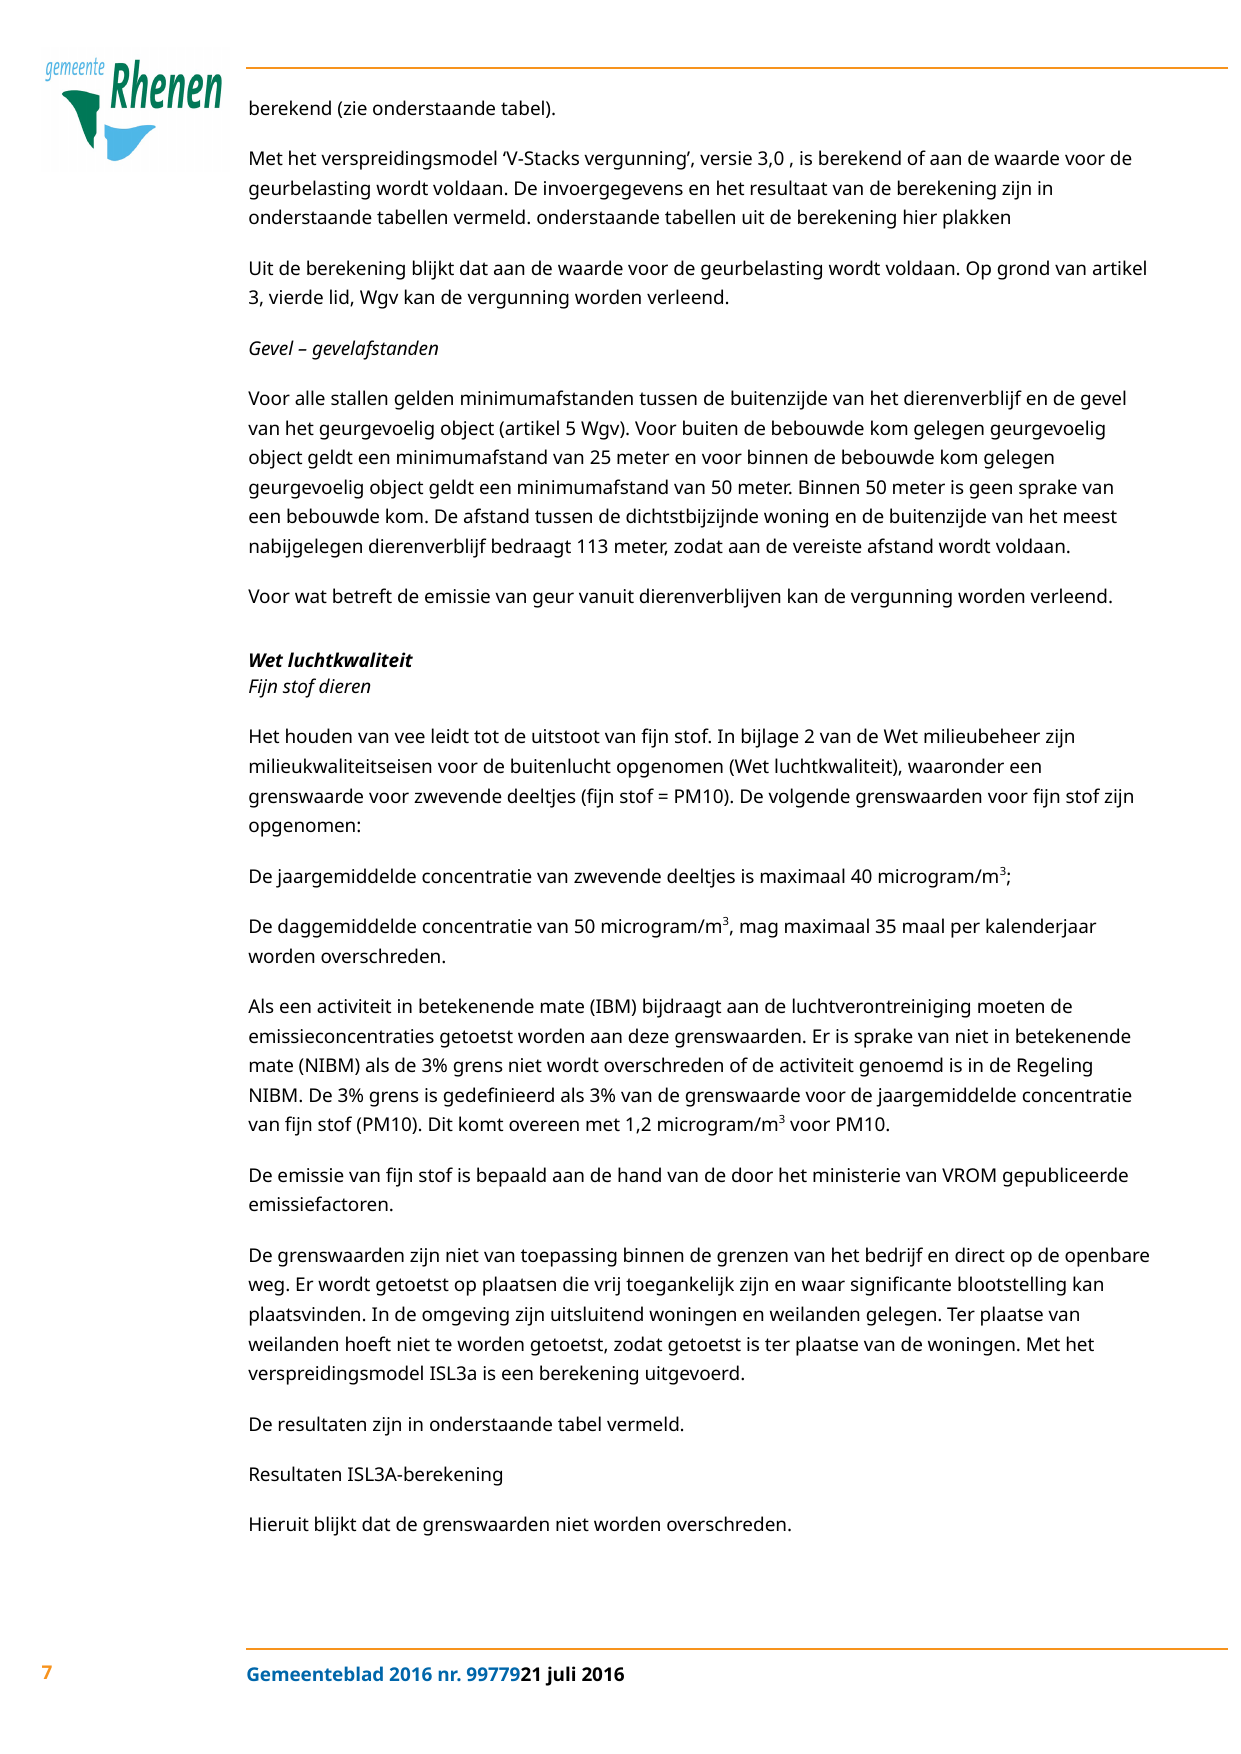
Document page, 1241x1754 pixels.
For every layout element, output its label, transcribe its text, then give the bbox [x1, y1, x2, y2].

text Met het verspreidingsmodel ‘V-Stacks vergunning’, versie 3,0 , is berekend of aan de waarde voor de geurbelasting wordt voldaan. De invoergegevens en het resultaat van de berekening zijn in onderstaande tabellen vermeld. onderstaande tabellen uit de berekening hier plakken [248, 145, 1152, 230]
text Resultaten ISL3A-berekening [248, 1461, 1152, 1487]
text Hieruit blijkt dat de grenswaarden niet worden overschreden. [248, 1512, 1152, 1537]
text Als een activiteit in betekenende mate (IBM) bijdraagt aan de luchtverontreiniging moeten de emissieconcentraties getoetst worden aan deze grenswaarden. Er is sprake van niet in betekenende mate (NIBM) als de 3% grens niet wordt overschreden of de activiteit genoemd is in de Regeling NIBM. De 3% grens is gedefinieerd als 3% van de grenswaarde voor de jaargemiddelde concentratie van fijn stof (PM10). Dit komt overeen met 1,2 microgram/m3 voor PM10. [248, 993, 1152, 1137]
picture [41, 47, 231, 172]
text Fijn stof dieren [248, 673, 1152, 699]
text Voor wat betreft de emissie van geur vanuit dierenverblijven kan de vergunning worden verleend. [248, 583, 1152, 609]
text Gevel – gevelafstanden [248, 335, 1152, 361]
text De grenswaarden zijn niet van toepassing binnen de grenzen van het bedrijf en direct op de openbare weg. Er wordt getoetst op plaatsen die vrij toegankelijk zijn en waar significante blootstelling kan plaatsvinden. In de omgeving zijn uitsluitend woningen en weilanden gelegen. Ter plaatse van weilanden hoeft niet te worden getoetst, zodat getoetst is ter plaatse van de woningen. Met het verspreidingsmodel ISL3a is een berekening uitgevoerd. [248, 1242, 1152, 1386]
text berekend (zie onderstaande tabel). [248, 95, 1152, 121]
text De jaargemiddelde concentratie van zwevende deeltjes is maximaal 40 microgram/m3; [248, 863, 1152, 888]
text De daggemiddelde concentratie van 50 microgram/m3, mag maximaal 35 maal per kalenderjaar worden overschreden. [248, 913, 1152, 968]
text Wet luchtkwaliteit [248, 647, 1152, 673]
text Voor alle stallen gelden minimumafstanden tussen de buitenzijde van het dierenverblijf en de gevel van het geurgevoelig object (artikel 5 Wgv). Voor buiten de bebouwde kom gelegen geurgevoelig object geldt een minimumafstand van 25 meter en voor binnen de bebouwde kom gelegen geurgevoelig object geldt een minimumafstand van 50 meter. Binnen 50 meter is geen sprake van een bebouwde kom. De afstand tussen de dichtstbijzijnde woning en de buitenzijde van het meest nabijgelegen dierenverblijf bedraagt 113 meter, zodat aan de vereiste afstand wordt voldaan. [248, 385, 1152, 559]
text Het houden van vee leidt tot de uitstoot van fijn stof. In bijlage 2 van de Wet milieubeheer zijn milieukwaliteitseisen voor de buitenlucht opgenomen (Wet luchtkwaliteit), waaronder een grenswaarde voor zwevende deeltjes (fijn stof = PM10). De volgende grenswaarden voor fijn stof zijn opgenomen: [248, 724, 1152, 838]
text De emissie van fijn stof is bepaald aan de hand van de door het ministerie van VROM gepubliceerde emissiefactoren. [248, 1162, 1152, 1217]
text De resultaten zijn in onderstaande tabel vermeld. [248, 1411, 1152, 1436]
text Uit de berekening blijkt dat aan de waarde voor de geurbelasting wordt voldaan. Op grond van artikel 3, vierde lid, Wgv kan de vergunning worden verleend. [248, 255, 1152, 310]
